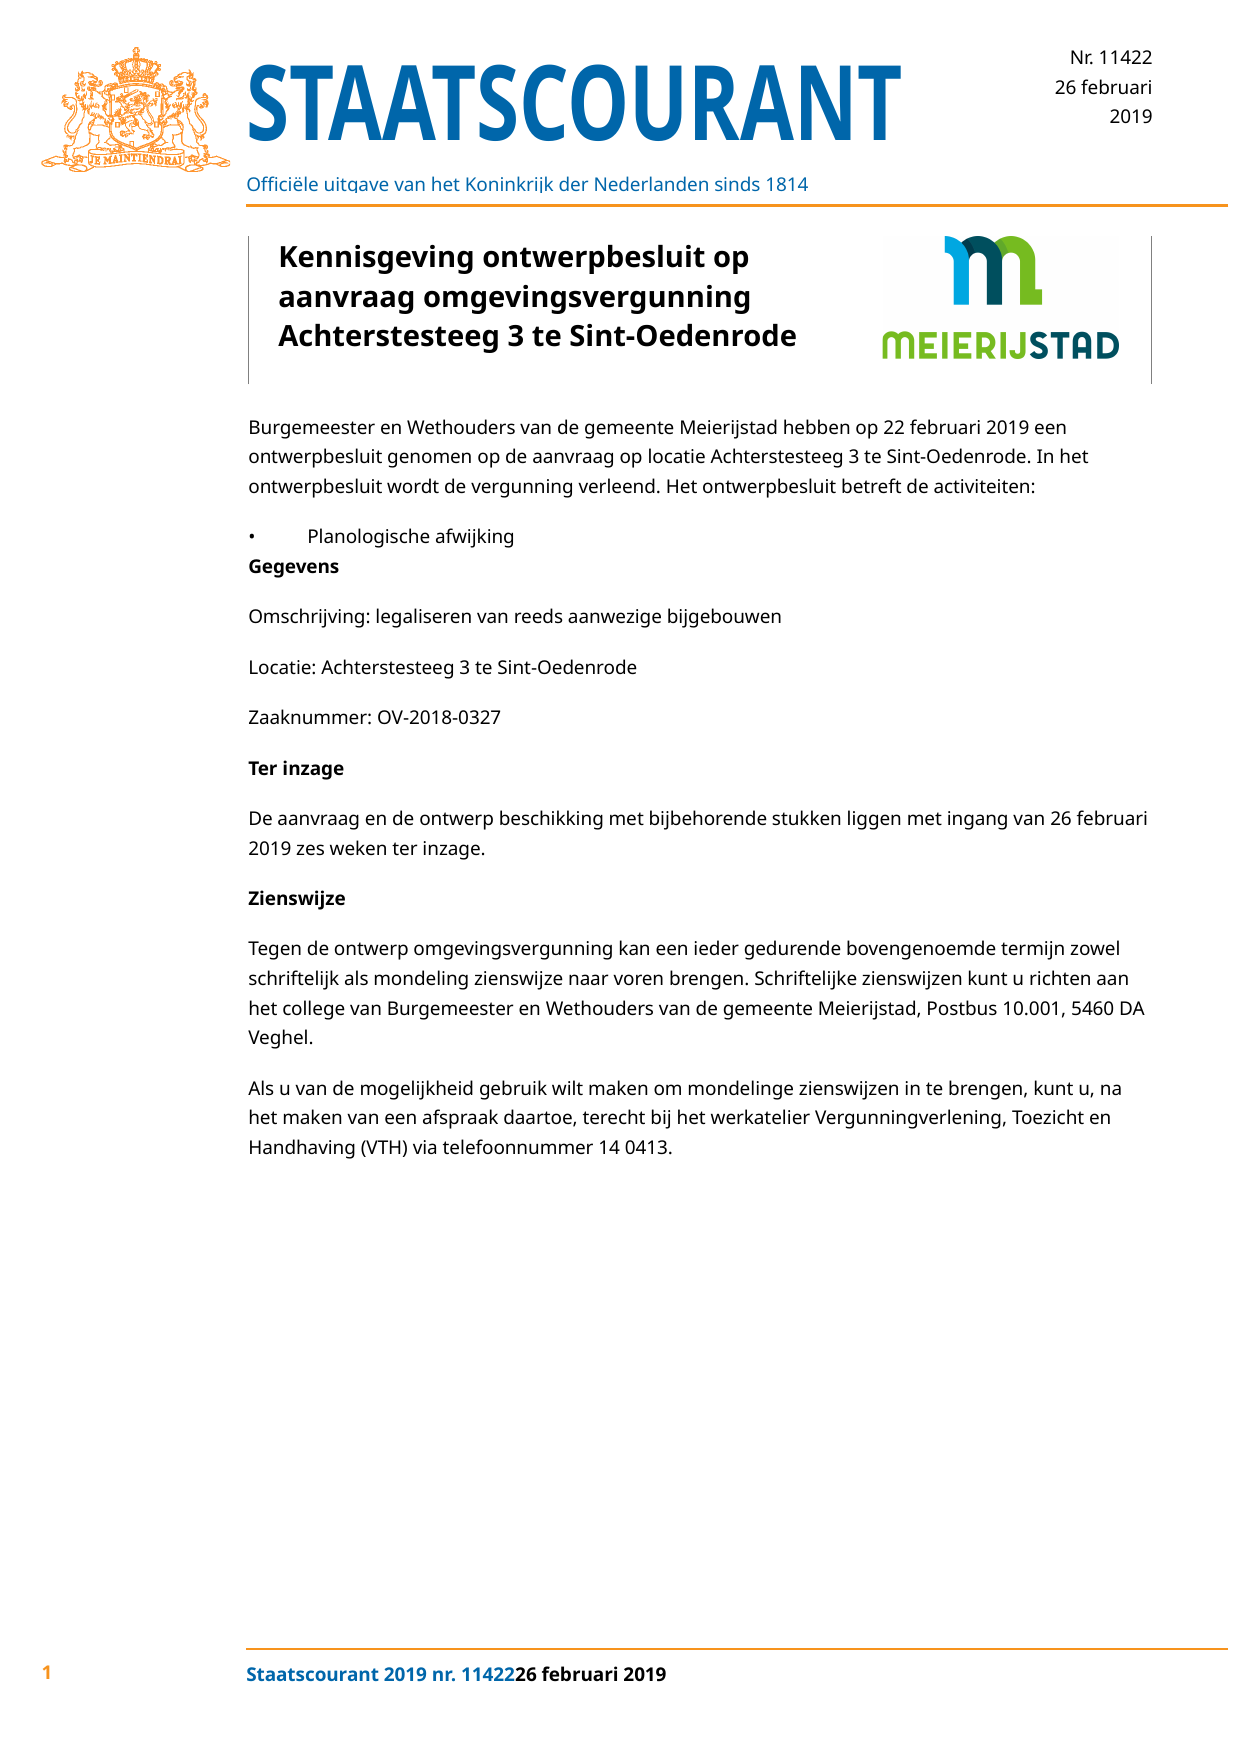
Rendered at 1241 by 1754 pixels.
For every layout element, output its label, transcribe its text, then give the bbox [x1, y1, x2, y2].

text De aanvraag en de ontwerp beschikking met bijbehorende stukken liggen met ingang van 26 februari 2019 zes weken ter inzage. [248, 805, 1152, 861]
picture [41, 47, 231, 172]
table_header Kennisgeving ontwerpbesluit op aanvraag omgevingsvergunning Achterstesteeg 3 te Sint-Oedenrode [249, 236, 850, 384]
text Zienswijze [248, 885, 1152, 911]
text Tegen de ontwerp omgevingsvergunning kan een ieder gedurende bovengenoemde termijn zowel schriftelijk als mondeling zienswijze naar voren brengen. Schriftelijke zienswijzen kunt u richten aan het college van Burgemeester en Wethouders van de gemeente Meierijstad, Postbus 10.001, 5460 DA Veghel. [248, 936, 1152, 1050]
picture [882, 236, 1119, 359]
text Locatie: Achterstesteeg 3 te Sint-Oedenrode [248, 654, 1152, 680]
text Gegevens [248, 553, 1152, 579]
text Omschrijving: legaliseren van reeds aanwezige bijgebouwen [248, 603, 1152, 629]
table_header [850, 236, 882, 358]
table_header [1119, 236, 1151, 358]
table_header [850, 359, 1151, 384]
text Zaaknummer: OV-2018-0327 [248, 704, 1152, 730]
list Planologische afwijking [248, 523, 1152, 549]
text Burgemeester en Wethouders van de gemeente Meierijstad hebben op 22 februari 2019 een ontwerpbesluit genomen op de aanvraag op locatie Achterstesteeg 3 te Sint-Oedenrode. In het ontwerpbesluit wordt de vergunning verleend. Het ontwerpbesluit betreft de activiteiten: [248, 414, 1152, 499]
text Als u van de mogelijkheid gebruik wilt maken om mondelinge zienswijzen in te brengen, kunt u, na het maken van een afspraak daartoe, terecht bij het werkatelier Vergunningverlening, Toezicht en Handhaving (VTH) via telefoonnummer 14 0413. [248, 1075, 1152, 1160]
text Ter inzage [248, 755, 1152, 781]
